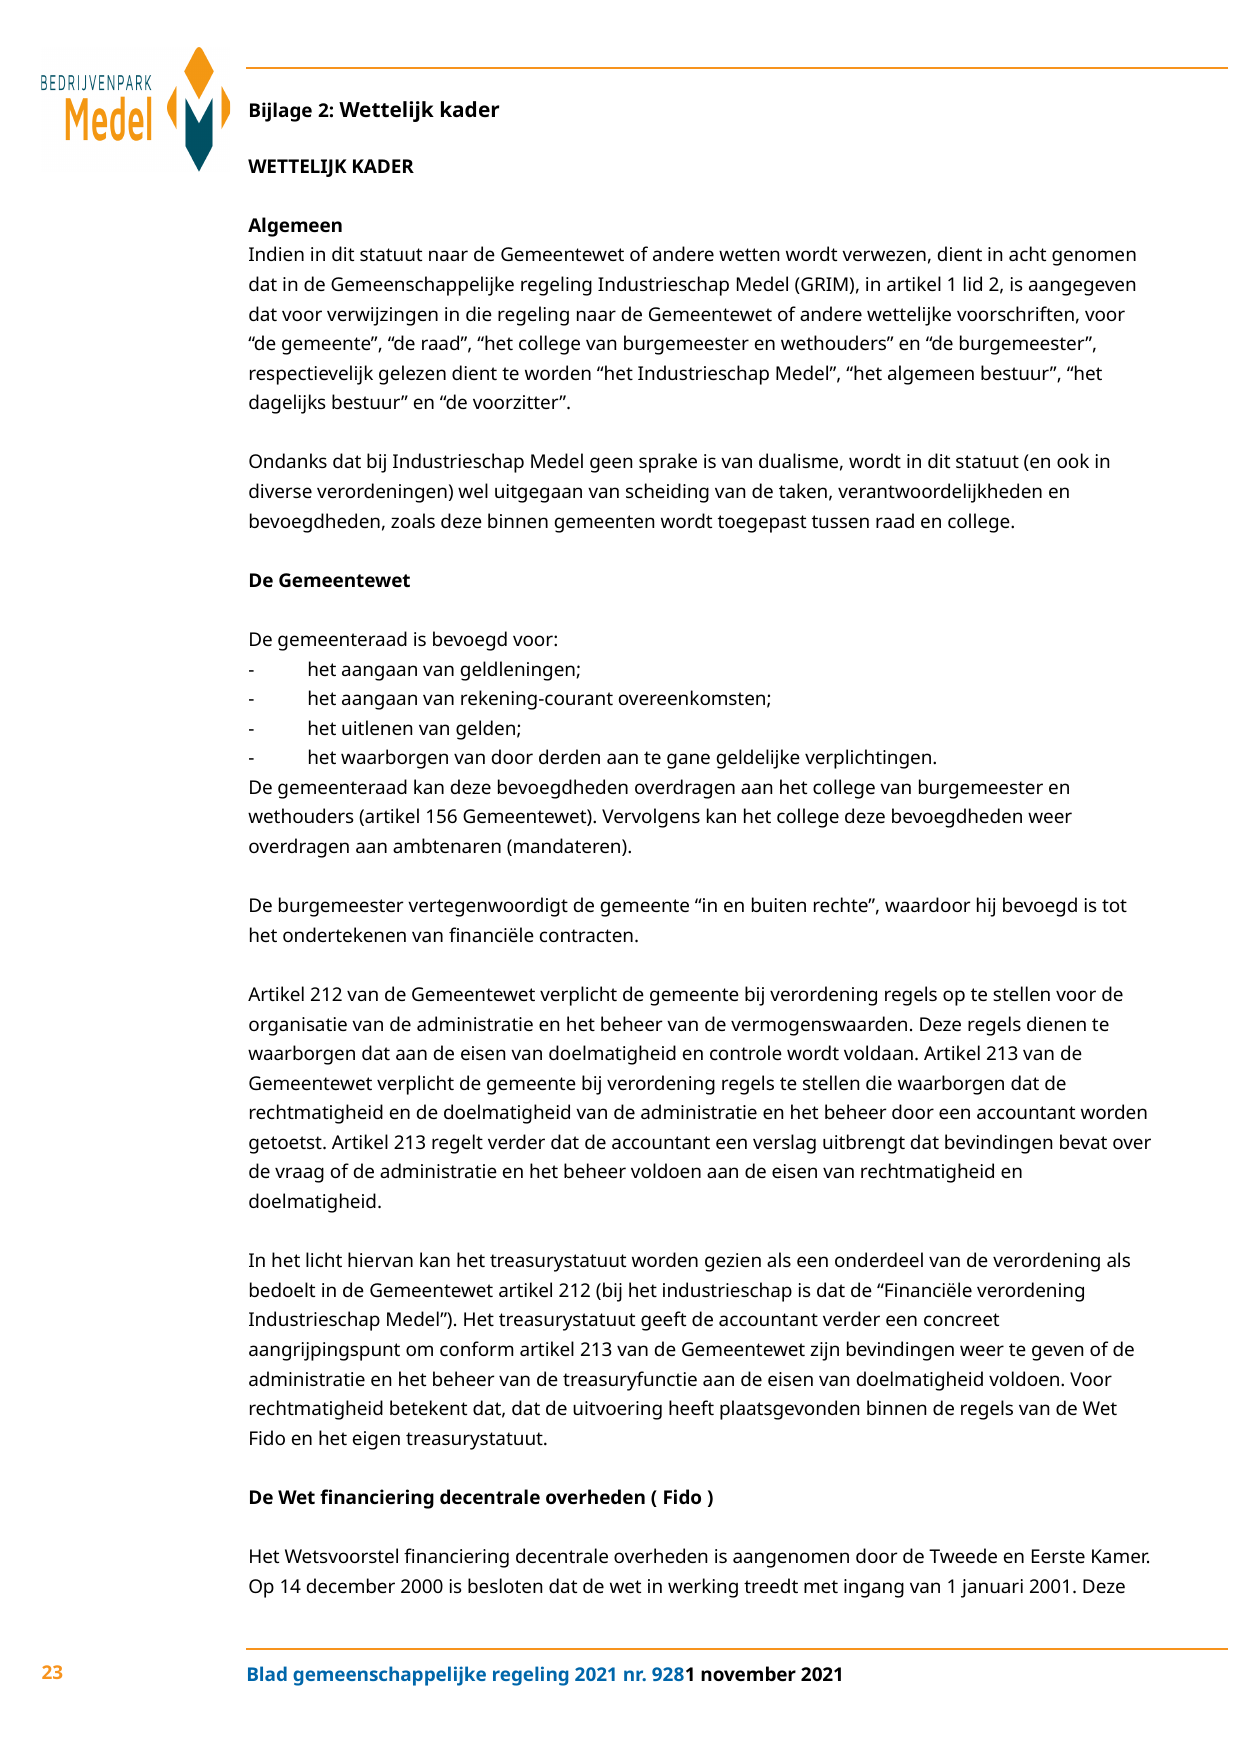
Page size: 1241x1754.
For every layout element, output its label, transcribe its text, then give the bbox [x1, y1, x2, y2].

list het aangaan van rekening-courant overeenkomsten; [248, 685, 1152, 711]
text Algemeen [248, 212, 1152, 238]
picture [41, 47, 231, 172]
text De gemeenteraad is bevoegd voor: [248, 626, 1152, 652]
text De Gemeentewet [248, 567, 1152, 593]
text De Wet financiering decentrale overheden ( Fido ) [248, 1484, 1152, 1510]
list het uitlenen van gelden; [248, 715, 1152, 741]
list het waarborgen van door derden aan te gane geldelijke verplichtingen. [248, 744, 1152, 770]
text De burgemeester vertegenwoordigt de gemeente “in en buiten rechte”, waardoor hij bevoegd is tot het ondertekenen van financiële contracten. [248, 892, 1152, 948]
text Ondanks dat bij Industrieschap Medel geen sprake is van dualisme, wordt in dit statuut (en ook in diverse verordeningen) wel uitgegaan van scheiding van de taken, verantwoordelijkheden en bevoegdheden, zoals deze binnen gemeenten wordt toegepast tussen raad en college. [248, 449, 1152, 534]
list het aangaan van geldleningen; [248, 656, 1152, 682]
text Indien in dit statuut naar de Gemeentewet of andere wetten wordt verwezen, dient in acht genomen dat in de Gemeenschappelijke regeling Industrieschap Medel (GRIM), in artikel 1 lid 2, is aangegeven dat voor verwijzingen in die regeling naar de Gemeentewet of andere wettelijke voorschriften, voor “de gemeente”, “de raad”, “het college van burgemeester en wethouders” en “de burgemeester”, respectievelijk gelezen dient te worden “het Industrieschap Medel”, “het algemeen bestuur”, “het dagelijks bestuur” en “de voorzitter”. [248, 242, 1152, 415]
text WETTELIJK KADER [248, 153, 1152, 179]
text In het licht hiervan kan het treasurystatuut worden gezien als een onderdeel van de verordening als bedoelt in de Gemeentewet artikel 212 (bij het industrieschap is dat de “Financiële verordening Industrieschap Medel”). Het treasurystatuut geeft de accountant verder een concreet aangrijpingspunt om conform artikel 213 van de Gemeentewet zijn bevindingen weer te geven of de administratie en het beheer van de treasuryfunctie aan de eisen van doelmatigheid voldoen. Voor rechtmatigheid betekent dat, dat de uitvoering heeft plaatsgevonden binnen de regels van de Wet Fido en het eigen treasurystatuut. [248, 1247, 1152, 1451]
text De gemeenteraad kan deze bevoegdheden overdragen aan het college van burgemeester en wethouders (artikel 156 Gemeentewet). Vervolgens kan het college deze bevoegdheden weer overdragen aan ambtenaren (mandateren). [248, 774, 1152, 859]
text Artikel 212 van de Gemeentewet verplicht de gemeente bij verordening regels op te stellen voor de organisatie van de administratie en het beheer van de vermogenswaarden. Deze regels dienen te waarborgen dat aan de eisen van doelmatigheid en controle wordt voldaan. Artikel 213 van de Gemeentewet verplicht de gemeente bij verordening regels te stellen die waarborgen dat de rechtmatigheid en de doelmatigheid van de administratie en het beheer door een accountant worden getoetst. Artikel 213 regelt verder dat de accountant een verslag uitbrengt dat bevindingen bevat over de vraag of de administratie en het beheer voldoen aan de eisen van rechtmatigheid en doelmatigheid. [248, 981, 1152, 1214]
text Het Wetsvoorstel financiering decentrale overheden is aangenomen door de Tweede en Eerste Kamer. Op 14 december 2000 is besloten dat de wet in werking treedt met ingang van 1 januari 2001. Deze [248, 1543, 1152, 1599]
text Bijlage 2: Wettelijk kader [248, 95, 1152, 123]
